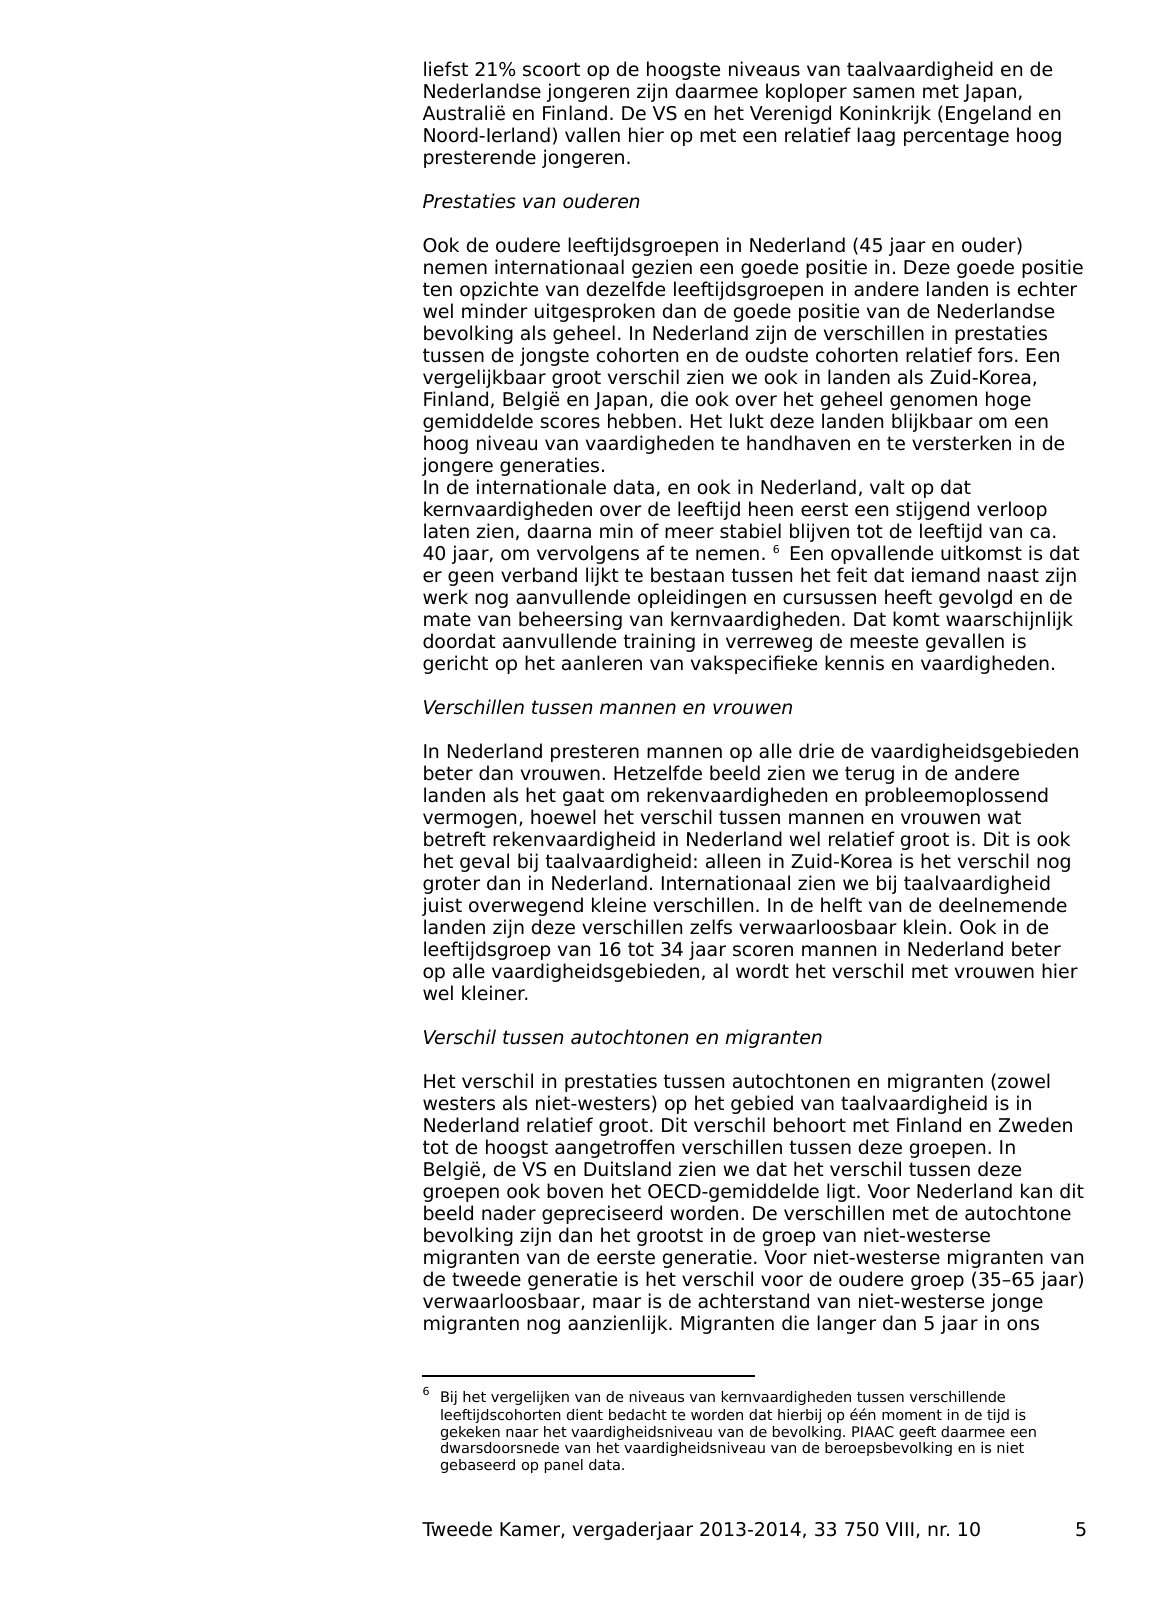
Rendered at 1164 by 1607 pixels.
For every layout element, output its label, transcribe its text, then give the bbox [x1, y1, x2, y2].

text Ook de oudere leeftijdsgroepen in Nederland (45 jaar en ouder) nemen internationaal gezien een goede positie in. Deze goede positie ten opzichte van dezelfde leeftijdsgroepen in andere landen is echter wel minder uitgesproken dan de goede positie van de Nederlandse bevolking als geheel. In Nederland zijn de verschillen in prestaties tussen de jongste cohorten en de oudste cohorten relatief fors. Een vergelijkbaar groot verschil zien we ook in landen als Zuid-Korea, Finland, België en Japan, die ook over het geheel genomen hoge gemiddelde scores hebben. Het lukt deze landen blijkbaar om een hoog niveau van vaardigheden te handhaven en te versterken in de jongere generaties. [422, 235, 1087, 477]
text Bij het vergelijken van de niveaus van kernvaardigheden tussen verschillende leeftijdscohorten dient bedacht te worden dat hierbij op één moment in de tijd is gekeken naar het vaardigheidsniveau van de bevolking. PIAAC geeft daarmee een dwarsdoorsnede van het vaardigheidsniveau van de beroepsbevolking en is niet gebaseerd op panel data. [422, 1385, 1087, 1474]
text In Nederland presteren mannen op alle drie de vaardigheidsgebieden beter dan vrouwen. Hetzelfde beeld zien we terug in de andere landen als het gaat om rekenvaardigheden en probleemoplossend vermogen, hoewel het verschil tussen mannen en vrouwen wat betreft rekenvaardigheid in Nederland wel relatief groot is. Dit is ook het geval bij taalvaardigheid: alleen in Zuid-Korea is het verschil nog groter dan in Nederland. Internationaal zien we bij taalvaardigheid juist overwegend kleine verschillen. In de helft van de deelnemende landen zijn deze verschillen zelfs verwaarloosbaar klein. Ook in de leeftijdsgroep van 16 tot 34 jaar scoren mannen in Nederland beter op alle vaardigheidsgebieden, al wordt het verschil met vrouwen hier wel kleiner. [422, 741, 1087, 1005]
text liefst 21% scoort op de hoogste niveaus van taalvaardigheid en de Nederlandse jongeren zijn daarmee koploper samen met Japan, Australië en Finland. De VS en het Verenigd Koninkrijk (Engeland en Noord-Ierland) vallen hier op met een relatief laag percentage hoog presterende jongeren. [422, 59, 1087, 169]
subtitle Verschillen tussen mannen en vrouwen [422, 697, 1087, 719]
text In de internationale data, en ook in Nederland, valt op dat kernvaardigheden over de leeftijd heen eerst een stijgend verloop laten zien, daarna min of meer stabiel blijven tot de leeftijd van ca. 40 jaar, om vervolgens af te nemen. Een opvallende uitkomst is dat er geen verband lijkt te bestaan tussen het feit dat iemand naast zijn werk nog aanvullende opleidingen en cursussen heeft gevolgd en de mate van beheersing van kernvaardigheden. Dat komt waarschijnlijk doordat aanvullende training in verreweg de meeste gevallen is gericht op het aanleren van vakspecifieke kennis en vaardigheden. [422, 477, 1087, 675]
text Het verschil in prestaties tussen autochtonen en migranten (zowel westers als niet-westers) op het gebied van taalvaardigheid is in Nederland relatief groot. Dit verschil behoort met Finland en Zweden tot de hoogst aangetroffen verschillen tussen deze groepen. In België, de VS en Duitsland zien we dat het verschil tussen deze groepen ook boven het OECD-gemiddelde ligt. Voor Nederland kan dit beeld nader gepreciseerd worden. De verschillen met de autochtone bevolking zijn dan het grootst in de groep van niet-westerse migranten van de eerste generatie. Voor niet-westerse migranten van de tweede generatie is het verschil voor de oudere groep (35–65 jaar) verwaarloosbaar, maar is de achterstand van niet-westerse jonge migranten nog aanzienlijk. Migranten die langer dan 5 jaar in ons [422, 1071, 1087, 1335]
subtitle Verschil tussen autochtonen en migranten [422, 1027, 1087, 1049]
subtitle Prestaties van ouderen [422, 191, 1087, 213]
